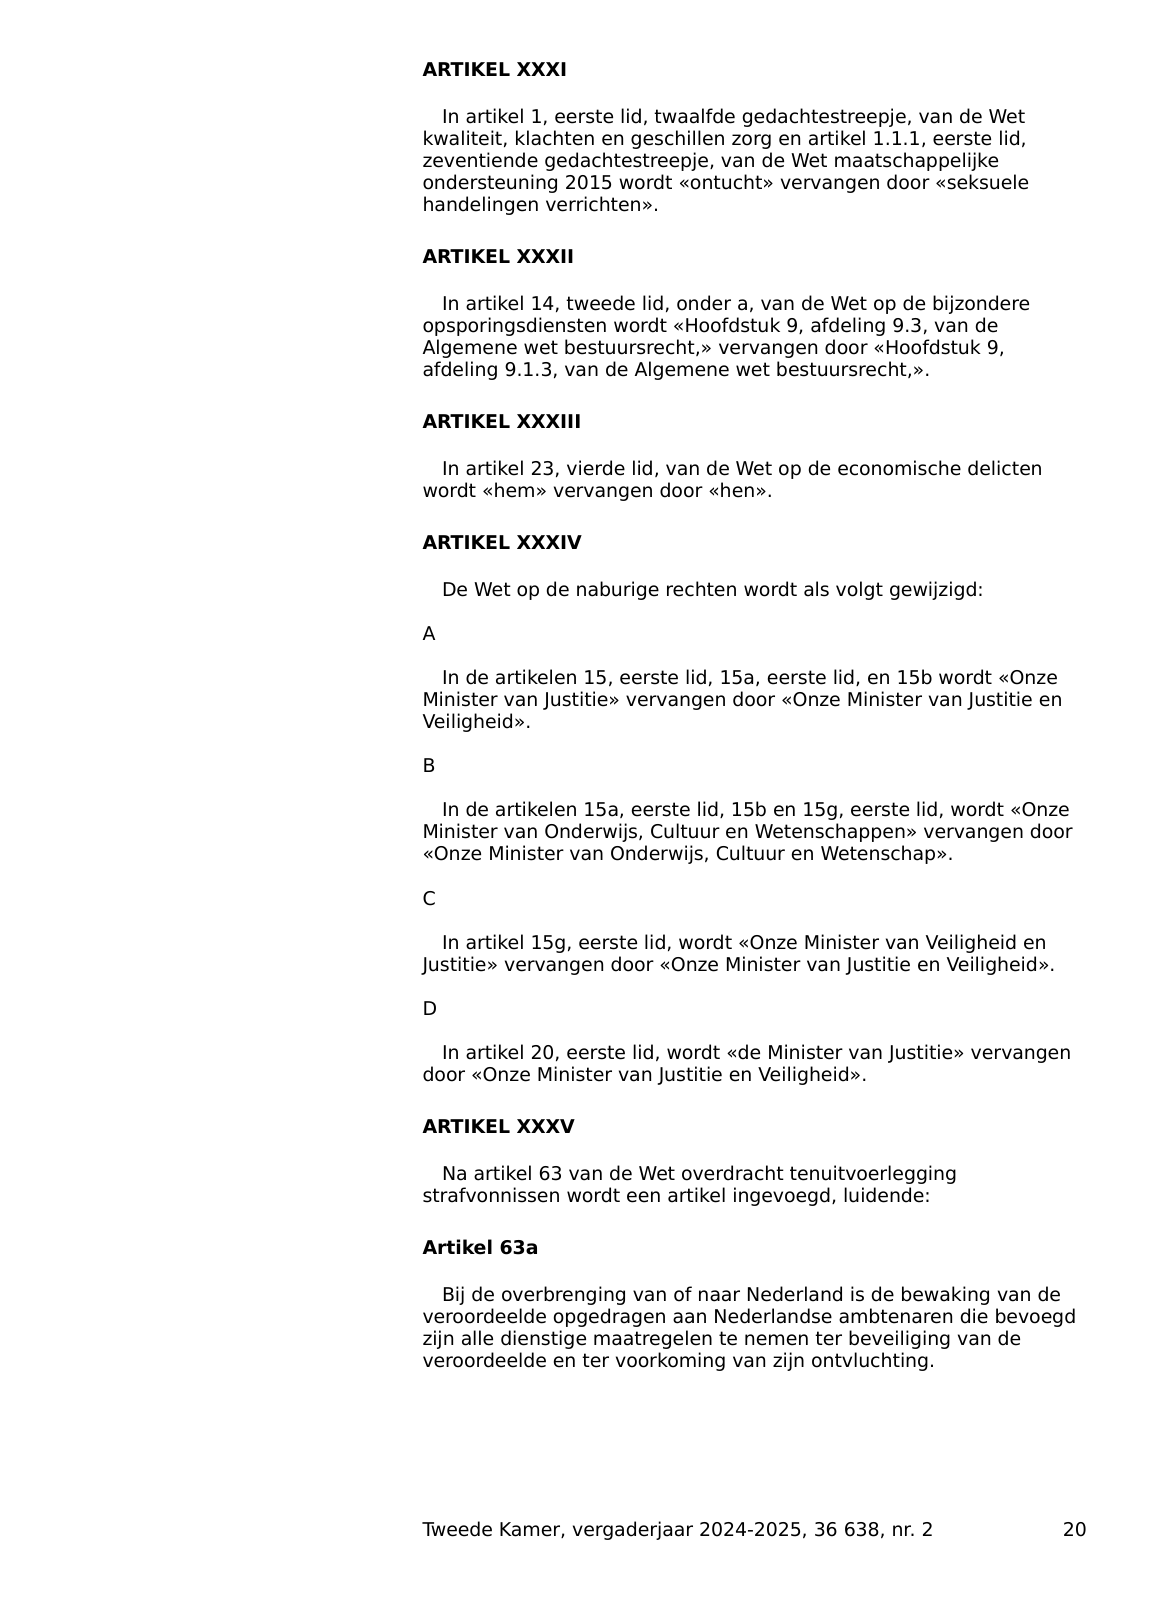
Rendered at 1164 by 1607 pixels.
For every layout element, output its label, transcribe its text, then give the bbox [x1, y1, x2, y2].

subtitle ARTIKEL XXXIV [422, 532, 1087, 554]
text In artikel 14, tweede lid, onder a, van de Wet op de bijzondere opsporingsdiensten wordt «Hoofdstuk 9, afdeling 9.3, van de Algemene wet bestuursrecht,» vervangen door «Hoofdstuk 9, afdeling 9.1.3, van de Algemene wet bestuursrecht,». [422, 293, 1087, 381]
text Bij de overbrenging van of naar Nederland is de bewaking van de veroordeelde opgedragen aan Nederlandse ambtenaren die bevoegd zijn alle dienstige maatregelen te nemen ter beveiliging van de veroordeelde en ter voorkoming van zijn ontvluchting. [422, 1284, 1087, 1372]
text A [422, 623, 1087, 645]
text In artikel 20, eerste lid, wordt «de Minister van Justitie» vervangen door «Onze Minister van Justitie en Veiligheid». [422, 1042, 1087, 1086]
subtitle ARTIKEL XXXIII [422, 411, 1087, 433]
text B [422, 755, 1087, 777]
text De Wet op de naburige rechten wordt als volgt gewijzigd: [422, 579, 1087, 601]
subtitle ARTIKEL XXXV [422, 1116, 1087, 1138]
text In de artikelen 15, eerste lid, 15a, eerste lid, en 15b wordt «Onze Minister van Justitie» vervangen door «Onze Minister van Justitie en Veiligheid». [422, 667, 1087, 733]
text C [422, 887, 1087, 909]
text In artikel 1, eerste lid, twaalfde gedachtestreepje, van de Wet kwaliteit, klachten en geschillen zorg en artikel 1.1.1, eerste lid, zeventiende gedachtestreepje, van de Wet maatschappelijke ondersteuning 2015 wordt «ontucht» vervangen door «seksuele handelingen verrichten». [422, 106, 1087, 216]
text D [422, 998, 1087, 1020]
text In de artikelen 15a, eerste lid, 15b en 15g, eerste lid, wordt «Onze Minister van Onderwijs, Cultuur en Wetenschappen» vervangen door «Onze Minister van Onderwijs, Cultuur en Wetenschap». [422, 799, 1087, 865]
text In artikel 15g, eerste lid, wordt «Onze Minister van Veiligheid en Justitie» vervangen door «Onze Minister van Justitie en Veiligheid». [422, 932, 1087, 976]
subtitle ARTIKEL XXXI [422, 59, 1087, 81]
subtitle Artikel 63a [422, 1237, 1087, 1259]
text Na artikel 63 van de Wet overdracht tenuitvoerlegging strafvonnissen wordt een artikel ingevoegd, luidende: [422, 1163, 1087, 1207]
subtitle ARTIKEL XXXII [422, 246, 1087, 268]
text In artikel 23, vierde lid, van de Wet op de economische delicten wordt «hem» vervangen door «hen». [422, 458, 1087, 502]
